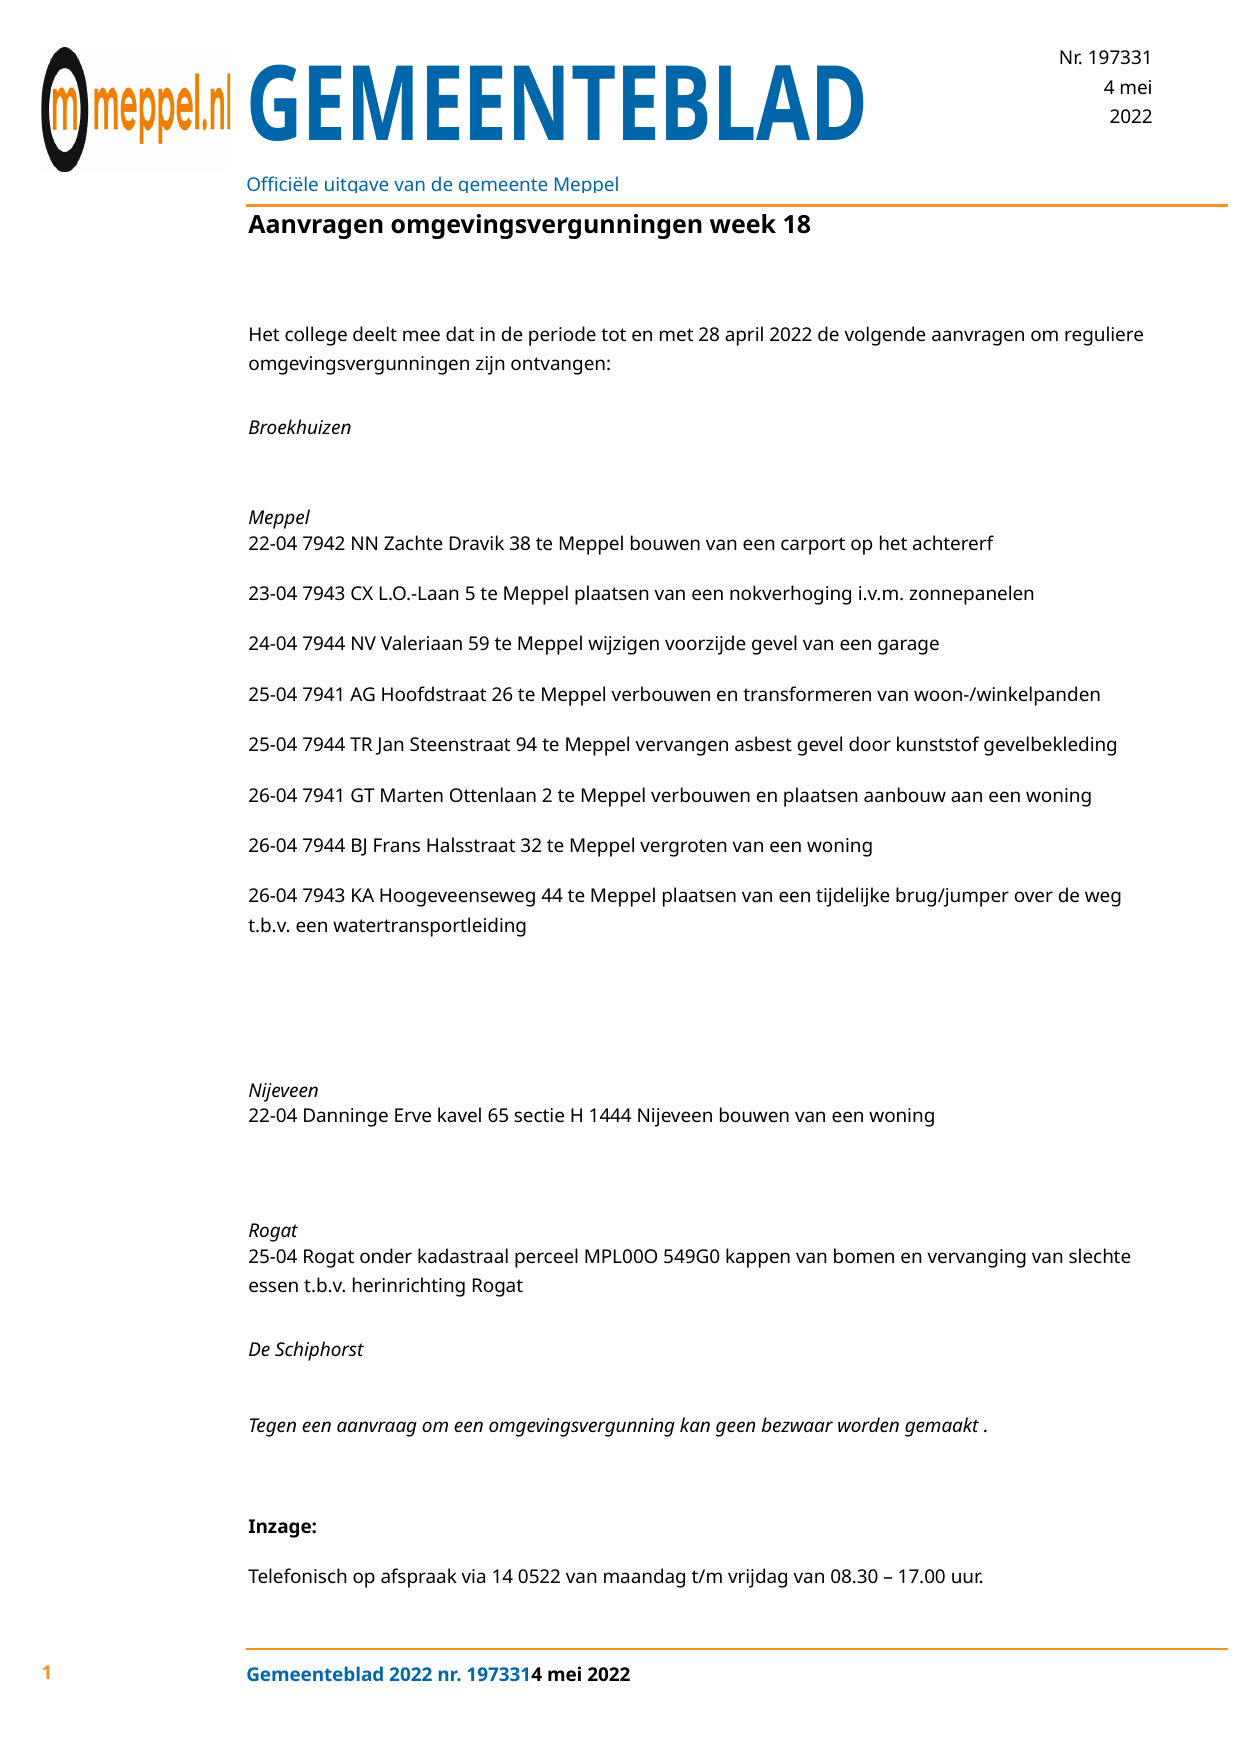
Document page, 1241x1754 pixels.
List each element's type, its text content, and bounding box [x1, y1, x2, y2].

text Meppel [248, 504, 1152, 530]
text Rogat [248, 1217, 1152, 1243]
text Inzage: [248, 1513, 1152, 1539]
text 25-04 7941 AG Hoofdstraat 26 te Meppel verbouwen en transformeren van woon-/winkelpanden [248, 681, 1152, 707]
text 25-04 Rogat onder kadastraal perceel MPL00O 549G0 kappen van bomen en vervanging van slechte essen t.b.v. herinrichting Rogat [248, 1243, 1152, 1298]
text Tegen een aanvraag om een omgevingsvergunning kan geen bezwaar worden gemaakt . [248, 1412, 1152, 1438]
text 24-04 7944 NV Valeriaan 59 te Meppel wijzigen voorzijde gevel van een garage [248, 631, 1152, 656]
text 22-04 Danninge Erve kavel 65 sectie H 1444 Nijeveen bouwen van een woning [248, 1103, 1152, 1128]
text Het college deelt mee dat in de periode tot en met 28 april 2022 de volgende aanvragen om reguliere omgevingsvergunningen zijn ontvangen: [248, 321, 1152, 376]
text Broekhuizen [248, 414, 1152, 440]
text 26-04 7943 KA Hoogeveenseweg 44 te Meppel plaatsen van een tijdelijke brug/jumper over de weg t.b.v. een watertransportleiding [248, 883, 1152, 938]
text 23-04 7943 CX L.O.-Laan 5 te Meppel plaatsen van een nokverhoging i.v.m. zonnepanelen [248, 580, 1152, 606]
text 26-04 7944 BJ Frans Halsstraat 32 te Meppel vergroten van een woning [248, 832, 1152, 858]
text 26-04 7941 GT Marten Ottenlaan 2 te Meppel verbouwen en plaatsen aanbouw aan een woning [248, 782, 1152, 807]
picture [41, 47, 231, 172]
text Aanvragen omgevingsvergunningen week 18 [248, 207, 1152, 241]
text De Schiphorst [248, 1336, 1152, 1362]
text 25-04 7944 TR Jan Steenstraat 94 te Meppel vervangen asbest gevel door kunststof gevelbekleding [248, 731, 1152, 757]
text Nijeveen [248, 1077, 1152, 1103]
text Telefonisch op afspraak via 14 0522 van maandag t/m vrijdag van 08.30 – 17.00 uur. [248, 1564, 1152, 1589]
text 22-04 7942 NN Zachte Dravik 38 te Meppel bouwen van een carport op het achtererf [248, 530, 1152, 555]
